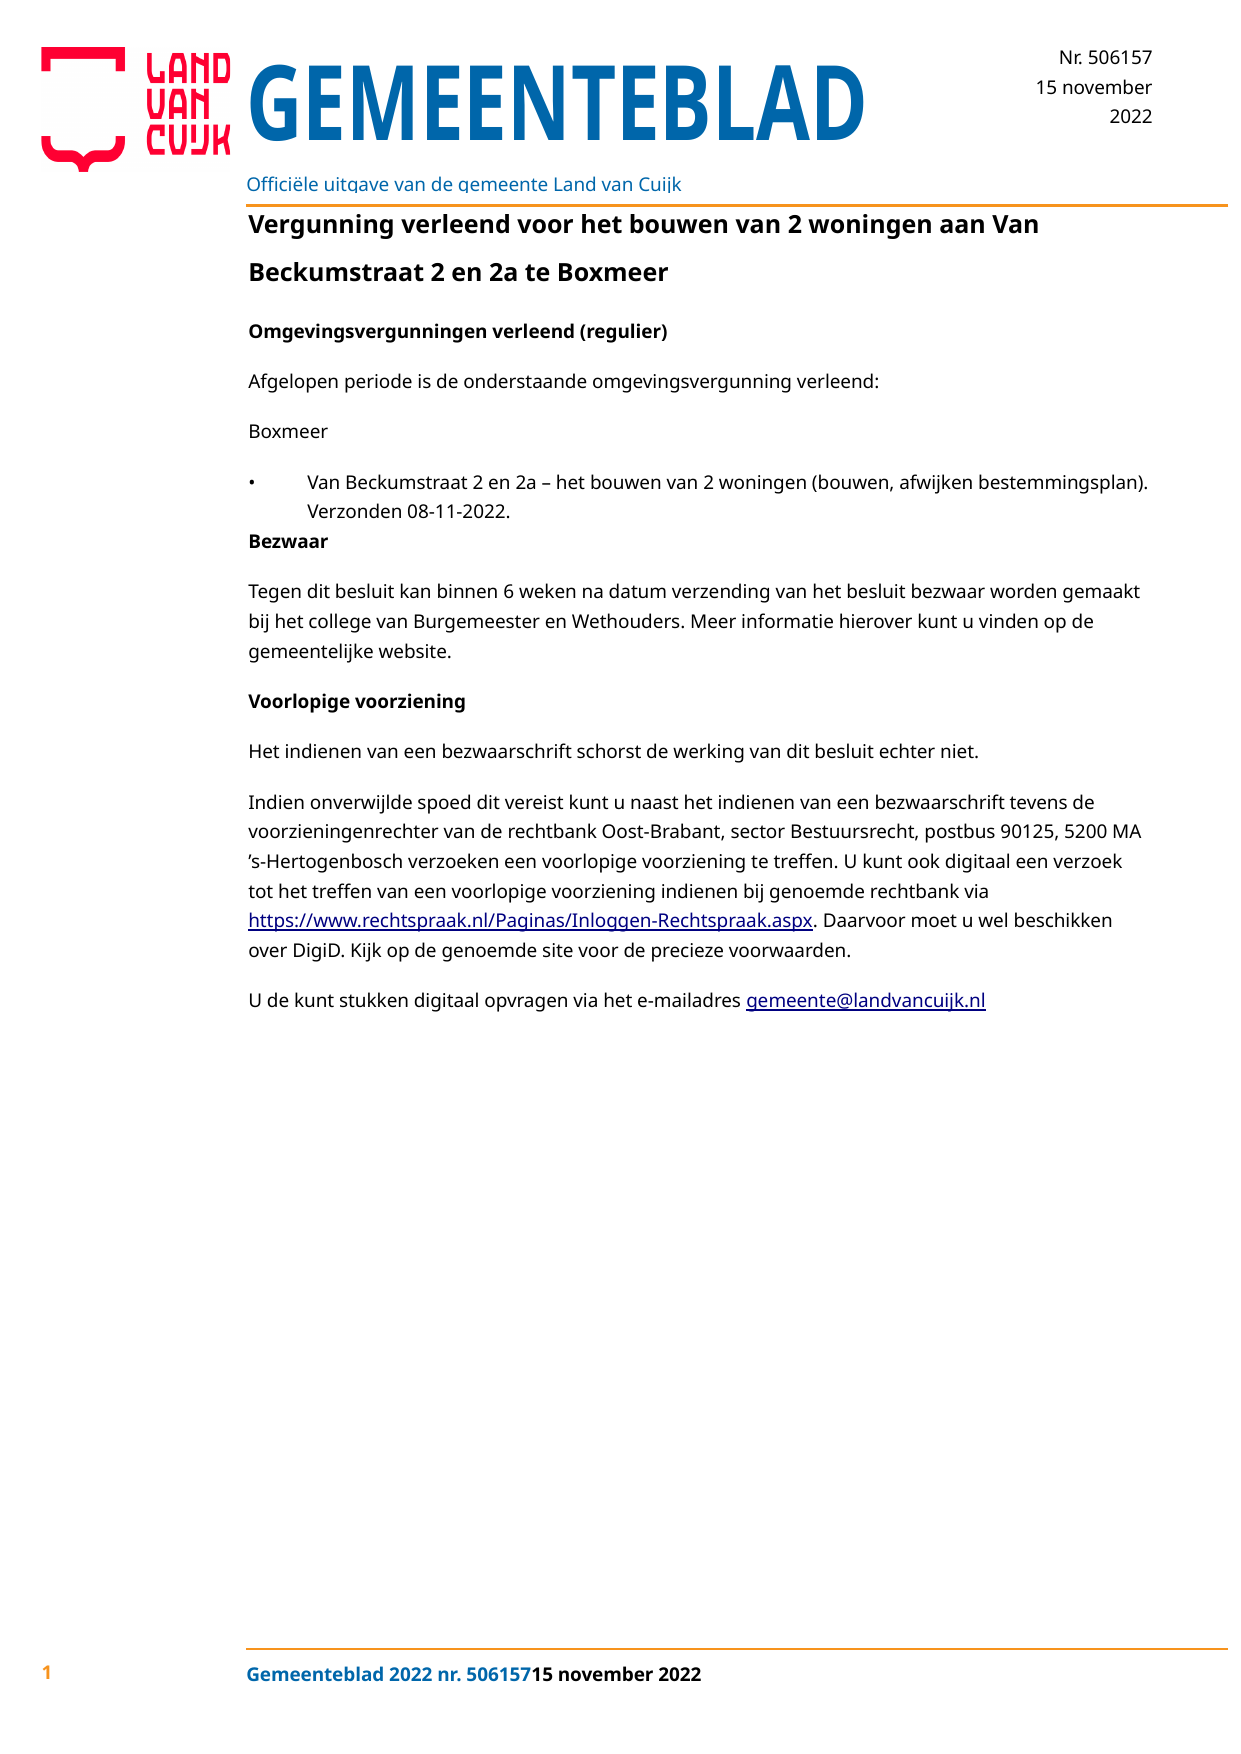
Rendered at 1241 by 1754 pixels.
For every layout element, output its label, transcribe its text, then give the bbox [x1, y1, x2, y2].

picture [41, 47, 231, 172]
text Het indienen van een bezwaarschrift schorst de werking van dit besluit echter niet. [248, 739, 1152, 764]
text Afgelopen periode is de onderstaande omgevingsvergunning verleend: [248, 368, 1152, 394]
list Van Beckumstraat 2 en 2a – het bouwen van 2 woningen (bouwen, afwijken bestemmingsplan). Verzonden 08-11-2022. [248, 469, 1152, 524]
text Voorlopige voorziening [248, 688, 1152, 714]
text U de kunt stukken digitaal opvragen via het e-mailadres gemeente@landvancuijk.nl [248, 987, 1152, 1013]
text Tegen dit besluit kan binnen 6 weken na datum verzending van het besluit bezwaar worden gemaakt bij het college van Burgemeester en Wethouders. Meer informatie hierover kunt u vinden op de gemeentelijke website. [248, 579, 1152, 664]
text Boxmeer [248, 419, 1152, 444]
text Indien onverwijlde spoed dit vereist kunt u naast het indienen van een bezwaarschrift tevens de voorzieningenrechter van de rechtbank Oost-Brabant, sector Bestuursrecht, postbus 90125, 5200 MA ’s-Hertogenbosch verzoeken een voorlopige voorziening te treffen. U kunt ook digitaal een verzoek tot het treffen van een voorlopige voorziening indienen bij genoemde rechtbank via https://www.rechtspraak.nl/Paginas/Inloggen-Rechtspraak.aspx. Daarvoor moet u wel beschikken over DigiD. Kijk op de genoemde site voor de precieze voorwaarden. [248, 789, 1152, 963]
text Omgevingsvergunningen verleend (regulier) [248, 318, 1152, 344]
text Bezwaar [248, 528, 1152, 554]
text Vergunning verleend voor het bouwen van 2 woningen aan Van Beckumstraat 2 en 2a te Boxmeer [248, 207, 1152, 288]
